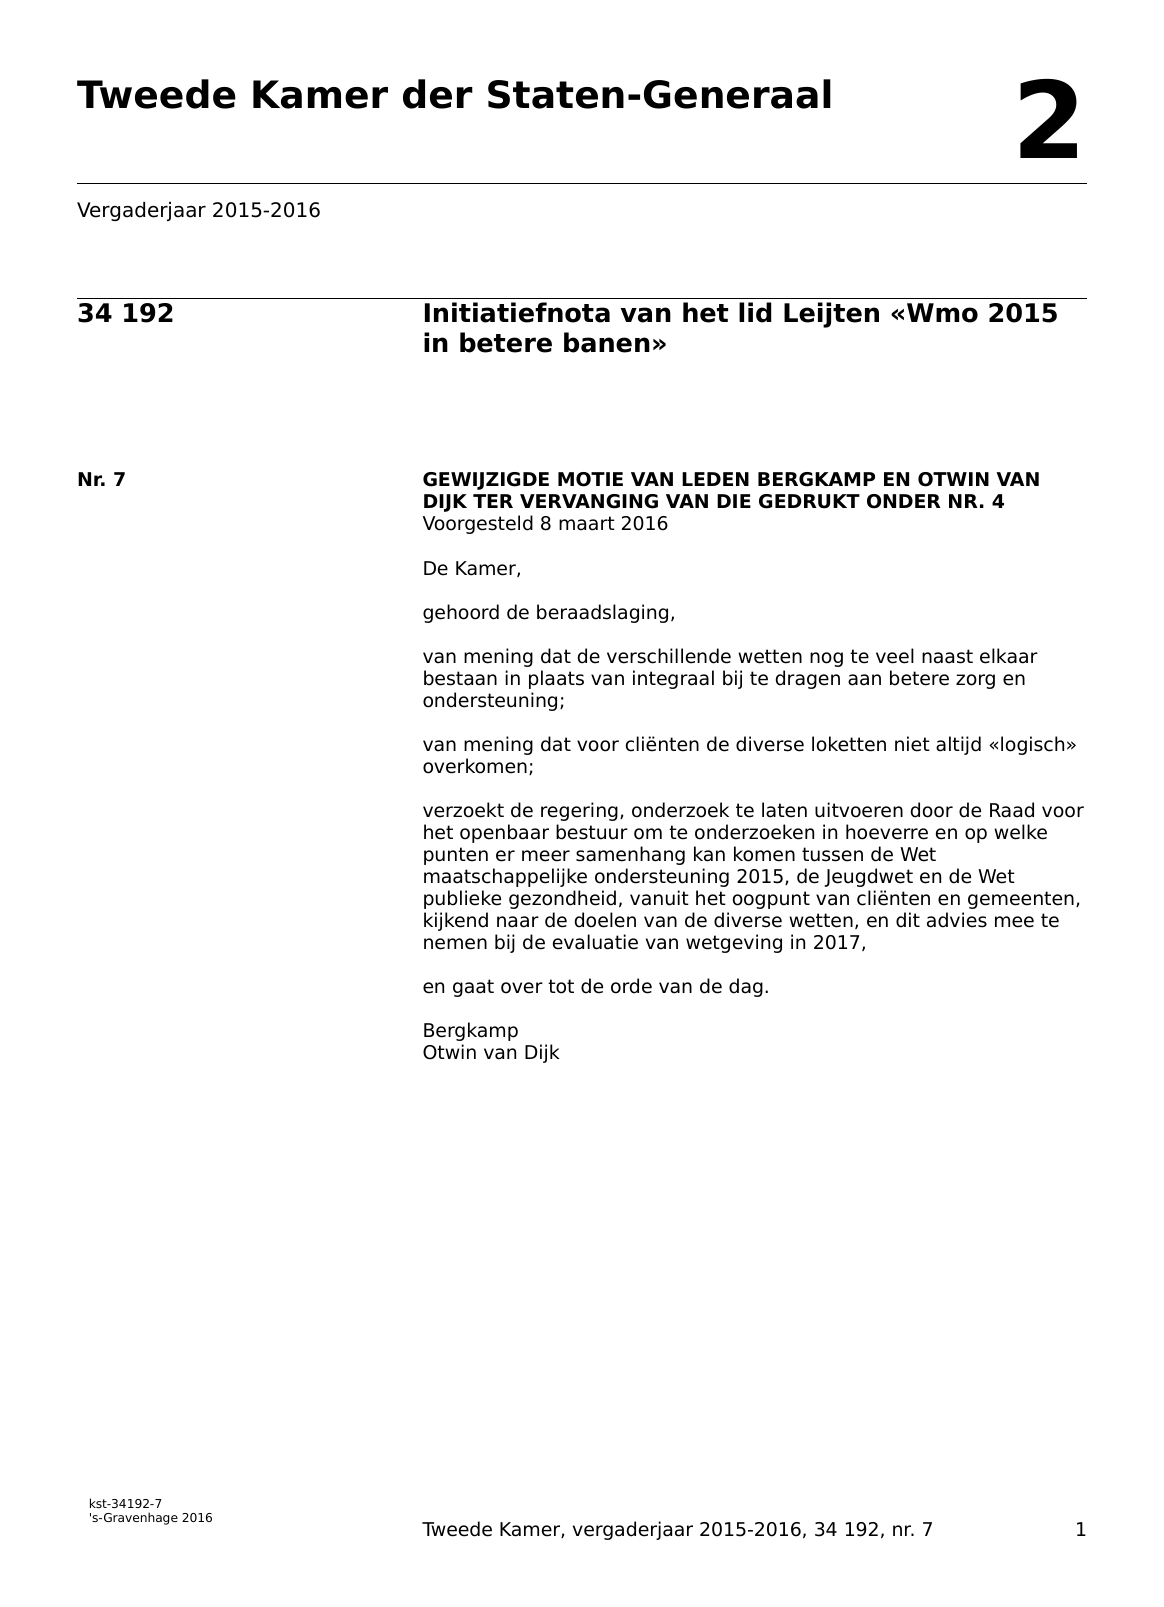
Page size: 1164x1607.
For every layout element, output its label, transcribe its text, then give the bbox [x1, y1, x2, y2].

subtitle Nr. 7 GEWIJZIGDE MOTIE VAN LEDEN BERGKAMP EN OTWIN VAN DIJK TER VERVANGING VAN DIE GEDRUKT ONDER NR. 4 [77, 469, 1087, 513]
subtitle 34 192 Initiatiefnota van het lid Leijten «Wmo 2015 in betere banen» [77, 299, 1087, 358]
text en gaat over tot de orde van de dag. [422, 976, 1087, 998]
text kst-34192-7 [88, 1497, 323, 1511]
table_header Tweede Kamer der Staten-Generaal [77, 59, 886, 183]
table_header 2 [886, 59, 1087, 183]
text gehoord de beraadslaging, [422, 602, 1087, 624]
table_cell Vergaderjaar 2015-2016 [77, 184, 1087, 298]
text van mening dat de verschillende wetten nog te veel naast elkaar bestaan in plaats van integraal bij te dragen aan betere zorg en ondersteuning; [422, 646, 1087, 712]
text 's-Gravenhage 2016 [88, 1511, 323, 1525]
text Bergkamp [422, 1020, 1087, 1042]
text Voorgesteld 8 maart 2016 [422, 513, 1087, 535]
text verzoekt de regering, onderzoek te laten uitvoeren door de Raad voor het openbaar bestuur om te onderzoeken in hoeverre en op welke punten er meer samenhang kan komen tussen de Wet maatschappelijke ondersteuning 2015, de Jeugdwet en de Wet publieke gezondheid, vanuit het oogpunt van cliënten en gemeenten, kijkend naar de doelen van de diverse wetten, en dit advies mee te nemen bij de evaluatie van wetgeving in 2017, [422, 800, 1087, 954]
text De Kamer, [422, 557, 1087, 579]
text Otwin van Dijk [422, 1042, 1087, 1064]
text van mening dat voor cliënten de diverse loketten niet altijd «logisch» overkomen; [422, 734, 1087, 778]
